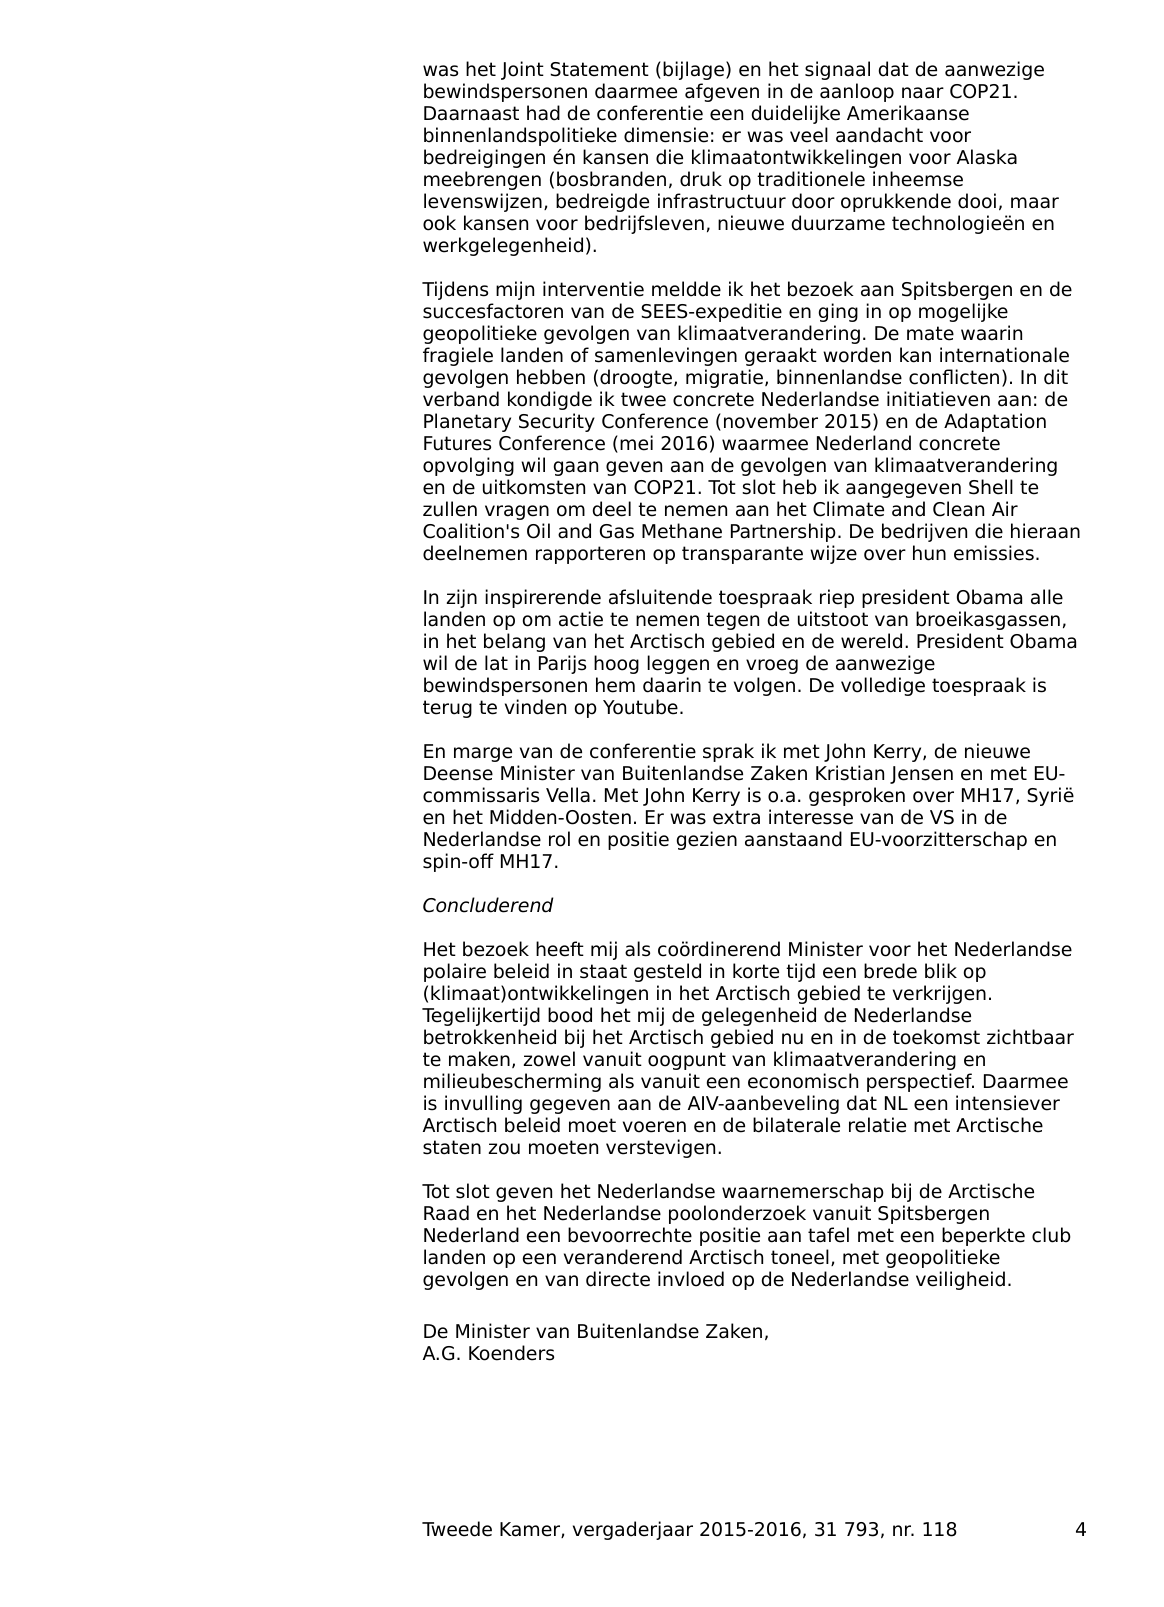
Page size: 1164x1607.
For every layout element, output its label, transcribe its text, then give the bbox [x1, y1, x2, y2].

text Het bezoek heeft mij als coördinerend Minister voor het Nederlandse polaire beleid in staat gesteld in korte tijd een brede blik op (klimaat)ontwikkelingen in het Arctisch gebied te verkrijgen. Tegelijkertijd bood het mij de gelegenheid de Nederlandse betrokkenheid bij het Arctisch gebied nu en in de toekomst zichtbaar te maken, zowel vanuit oogpunt van klimaatverandering en milieubescherming als vanuit een economisch perspectief. Daarmee is invulling gegeven aan de AIV-aanbeveling dat NL een intensiever Arctisch beleid moet voeren en de bilaterale relatie met Arctische staten zou moeten verstevigen. [422, 939, 1087, 1159]
text Tijdens mijn interventie meldde ik het bezoek aan Spitsbergen en de succesfactoren van de SEES-expeditie en ging in op mogelijke geopolitieke gevolgen van klimaatverandering. De mate waarin fragiele landen of samenlevingen geraakt worden kan internationale gevolgen hebben (droogte, migratie, binnenlandse conflicten). In dit verband kondigde ik twee concrete Nederlandse initiatieven aan: de Planetary Security Conference (november 2015) en de Adaptation Futures Conference (mei 2016) waarmee Nederland concrete opvolging wil gaan geven aan de gevolgen van klimaatverandering en de uitkomsten van COP21. Tot slot heb ik aangegeven Shell te zullen vragen om deel te nemen aan het Climate and Clean Air Coalition's Oil and Gas Methane Partnership. De bedrijven die hieraan deelnemen rapporteren op transparante wijze over hun emissies. [422, 279, 1087, 565]
text In zijn inspirerende afsluitende toespraak riep president Obama alle landen op om actie te nemen tegen de uitstoot van broeikasgassen, in het belang van het Arctisch gebied en de wereld. President Obama wil de lat in Parijs hoog leggen en vroeg de aanwezige bewindspersonen hem daarin te volgen. De volledige toespraak is terug te vinden op Youtube. [422, 587, 1087, 719]
text Tot slot geven het Nederlandse waarnemerschap bij de Arctische Raad en het Nederlandse poolonderzoek vanuit Spitsbergen Nederland een bevoorrechte positie aan tafel met een beperkte club landen op een veranderend Arctisch toneel, met geopolitieke gevolgen en van directe invloed op de Nederlandse veiligheid. [422, 1181, 1087, 1291]
text En marge van de conferentie sprak ik met John Kerry, de nieuwe Deense Minister van Buitenlandse Zaken Kristian Jensen en met EU-commissaris Vella. Met John Kerry is o.a. gesproken over MH17, Syrië en het Midden-Oosten. Er was extra interesse van de VS in de Nederlandse rol en positie gezien aanstaand EU-voorzitterschap en spin-off MH17. [422, 741, 1087, 873]
subtitle Concluderend [422, 895, 1087, 917]
text was het Joint Statement (bijlage) en het signaal dat de aanwezige bewindspersonen daarmee afgeven in de aanloop naar COP21. Daarnaast had de conferentie een duidelijke Amerikaanse binnenlandspolitieke dimensie: er was veel aandacht voor bedreigingen én kansen die klimaatontwikkelingen voor Alaska meebrengen (bosbranden, druk op traditionele inheemse levenswijzen, bedreigde infrastructuur door oprukkende dooi, maar ook kansen voor bedrijfsleven, nieuwe duurzame technologieën en werkgelegenheid). [422, 59, 1087, 257]
text De Minister van Buitenlandse Zaken, A.G. Koenders [422, 1321, 1087, 1365]
